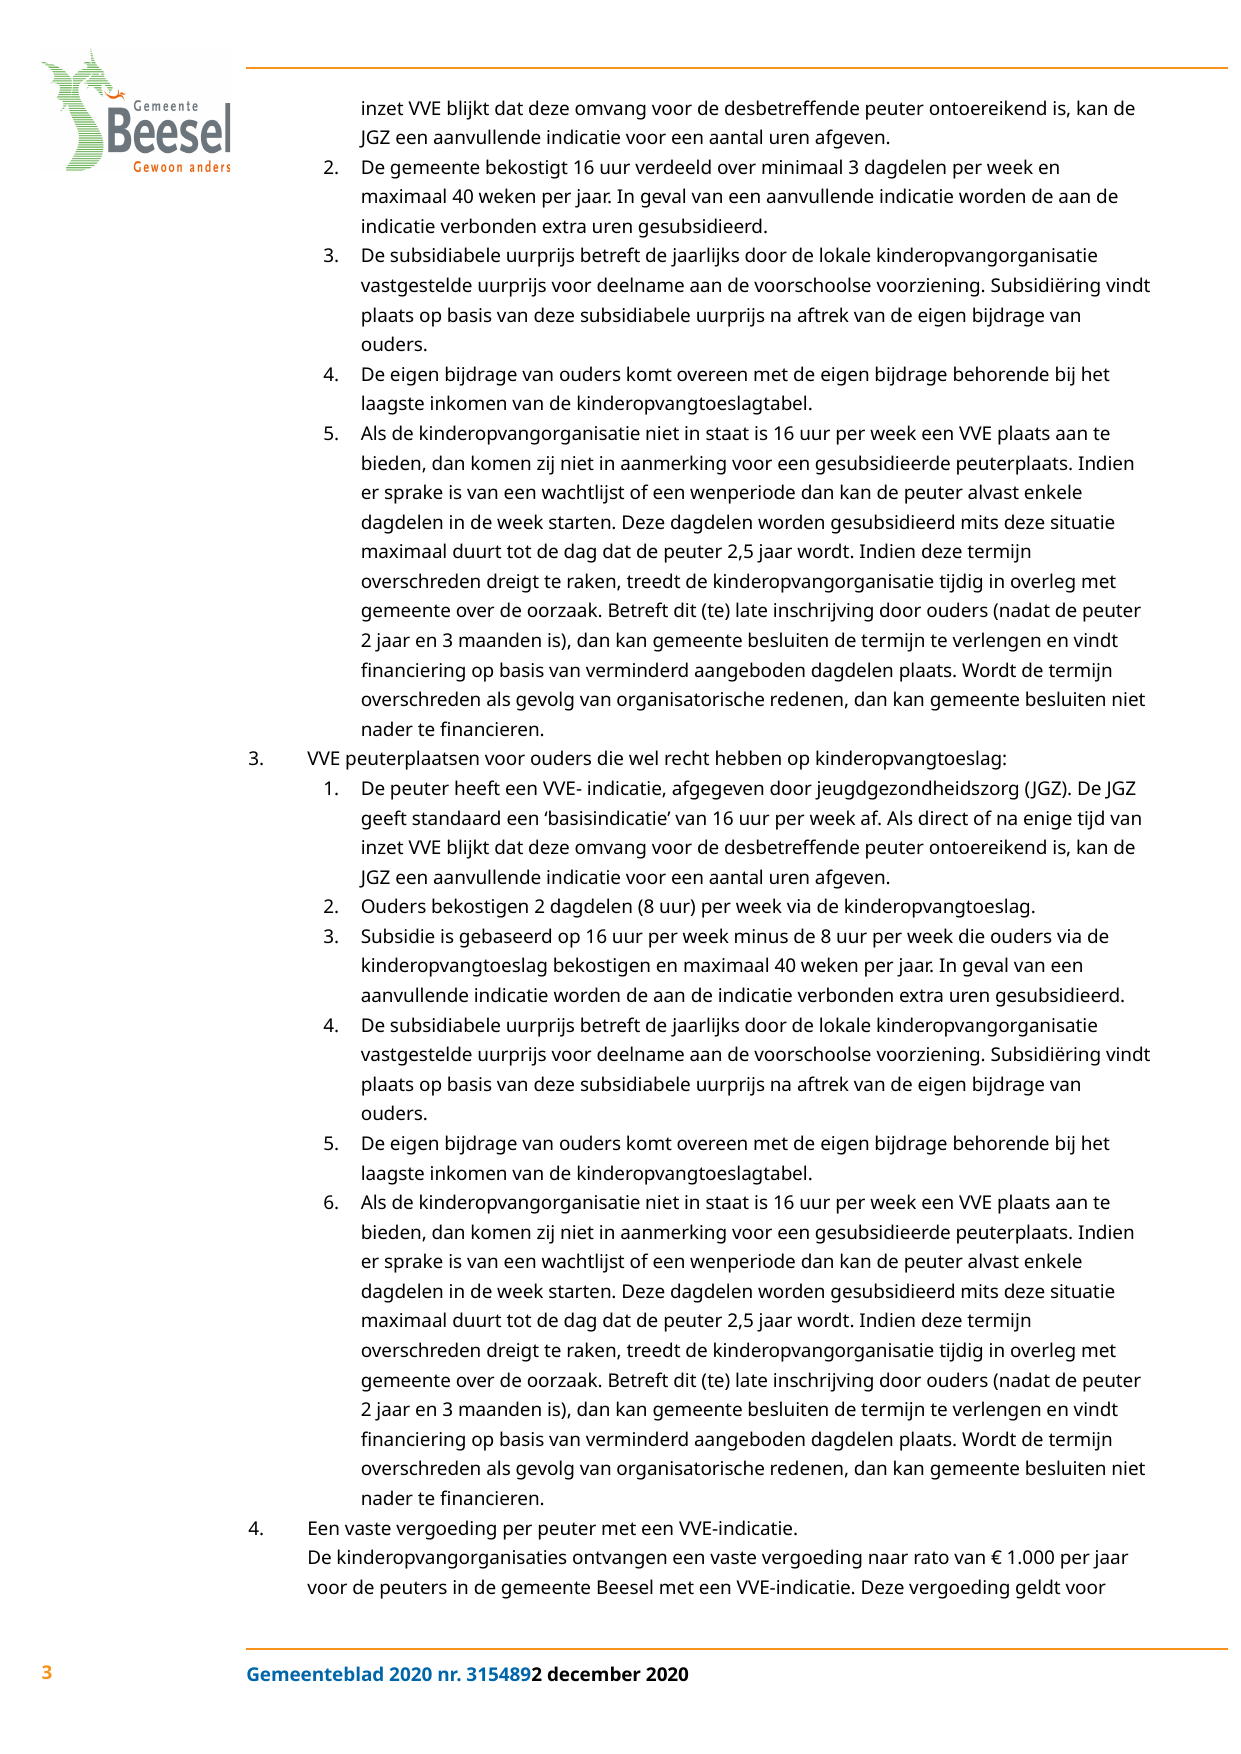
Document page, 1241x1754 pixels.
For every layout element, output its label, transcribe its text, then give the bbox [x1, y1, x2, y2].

list Subsidie is gebaseerd op 16 uur per week minus de 8 uur per week die ouders via de kinderopvangtoeslag bekostigen en maximaal 40 weken per jaar. In geval van een aanvullende indicatie worden de aan de indicatie verbonden extra uren gesubsidieerd. [323, 923, 1152, 1008]
list Als de kinderopvangorganisatie niet in staat is 16 uur per week een VVE plaats aan te bieden, dan komen zij niet in aanmerking voor een gesubsidieerde peuterplaats. Indien er sprake is van een wachtlijst of een wenperiode dan kan de peuter alvast enkele dagdelen in de week starten. Deze dagdelen worden gesubsidieerd mits deze situatie maximaal duurt tot de dag dat de peuter 2,5 jaar wordt. Indien deze termijn overschreden dreigt te raken, treedt de kinderopvangorganisatie tijdig in overleg met gemeente over de oorzaak. Betreft dit (te) late inschrijving door ouders (nadat de peuter 2 jaar en 3 maanden is), dan kan gemeente besluiten de termijn te verlengen en vindt financiering op basis van verminderd aangeboden dagdelen plaats. Wordt de termijn overschreden als gevolg van organisatorische redenen, dan kan gemeente besluiten niet nader te financieren. [323, 420, 1152, 742]
list Ouders bekostigen 2 dagdelen (8 uur) per week via de kinderopvangtoeslag. [323, 893, 1152, 919]
list Als de kinderopvangorganisatie niet in staat is 16 uur per week een VVE plaats aan te bieden, dan komen zij niet in aanmerking voor een gesubsidieerde peuterplaats. Indien er sprake is van een wachtlijst of een wenperiode dan kan de peuter alvast enkele dagdelen in de week starten. Deze dagdelen worden gesubsidieerd mits deze situatie maximaal duurt tot de dag dat de peuter 2,5 jaar wordt. Indien deze termijn overschreden dreigt te raken, treedt de kinderopvangorganisatie tijdig in overleg met gemeente over de oorzaak. Betreft dit (te) late inschrijving door ouders (nadat de peuter 2 jaar en 3 maanden is), dan kan gemeente besluiten de termijn te verlengen en vindt financiering op basis van verminderd aangeboden dagdelen plaats. Wordt de termijn overschreden als gevolg van organisatorische redenen, dan kan gemeente besluiten niet nader te financieren. [323, 1189, 1152, 1511]
list De eigen bijdrage van ouders komt overeen met de eigen bijdrage behorende bij het laagste inkomen van de kinderopvangtoeslagtabel. [323, 361, 1152, 416]
picture [41, 47, 231, 172]
list De subsidiabele uurprijs betreft de jaarlijks door de lokale kinderopvangorganisatie vastgestelde uurprijs voor deelname aan de voorschoolse voorziening. Subsidiëring vindt plaats op basis van deze subsidiabele uurprijs na aftrek van de eigen bijdrage van ouders. [323, 1012, 1152, 1126]
list De peuter heeft een VVE- indicatie, afgegeven door jeugdgezondheidszorg (JGZ). De JGZ geeft standaard een ‘basisindicatie’ van 16 uur per week af. Als direct of na enige tijd van inzet VVE blijkt dat deze omvang voor de desbetreffende peuter ontoereikend is, kan de JGZ een aanvullende indicatie voor een aantal uren afgeven. [323, 775, 1152, 890]
list De kinderopvangorganisaties ontvangen een vaste vergoeding naar rato van € 1.000 per jaar voor de peuters in de gemeente Beesel met een VVE-indicatie. Deze vergoeding geldt voor [248, 1544, 1152, 1600]
list De eigen bijdrage van ouders komt overeen met de eigen bijdrage behorende bij het laagste inkomen van de kinderopvangtoeslagtabel. [323, 1130, 1152, 1186]
list De gemeente bekostigt 16 uur verdeeld over minimaal 3 dagdelen per week en maximaal 40 weken per jaar. In geval van een aanvullende indicatie worden de aan de indicatie verbonden extra uren gesubsidieerd. [323, 154, 1152, 239]
list Een vaste vergoeding per peuter met een VVE-indicatie. [248, 1515, 1152, 1541]
list inzet VVE blijkt dat deze omvang voor de desbetreffende peuter ontoereikend is, kan de JGZ een aanvullende indicatie voor een aantal uren afgeven. [323, 95, 1152, 150]
list VVE peuterplaatsen voor ouders die wel recht hebben op kinderopvangtoeslag: [248, 746, 1152, 771]
list De subsidiabele uurprijs betreft de jaarlijks door de lokale kinderopvangorganisatie vastgestelde uurprijs voor deelname aan de voorschoolse voorziening. Subsidiëring vindt plaats op basis van deze subsidiabele uurprijs na aftrek van de eigen bijdrage van ouders. [323, 243, 1152, 357]
